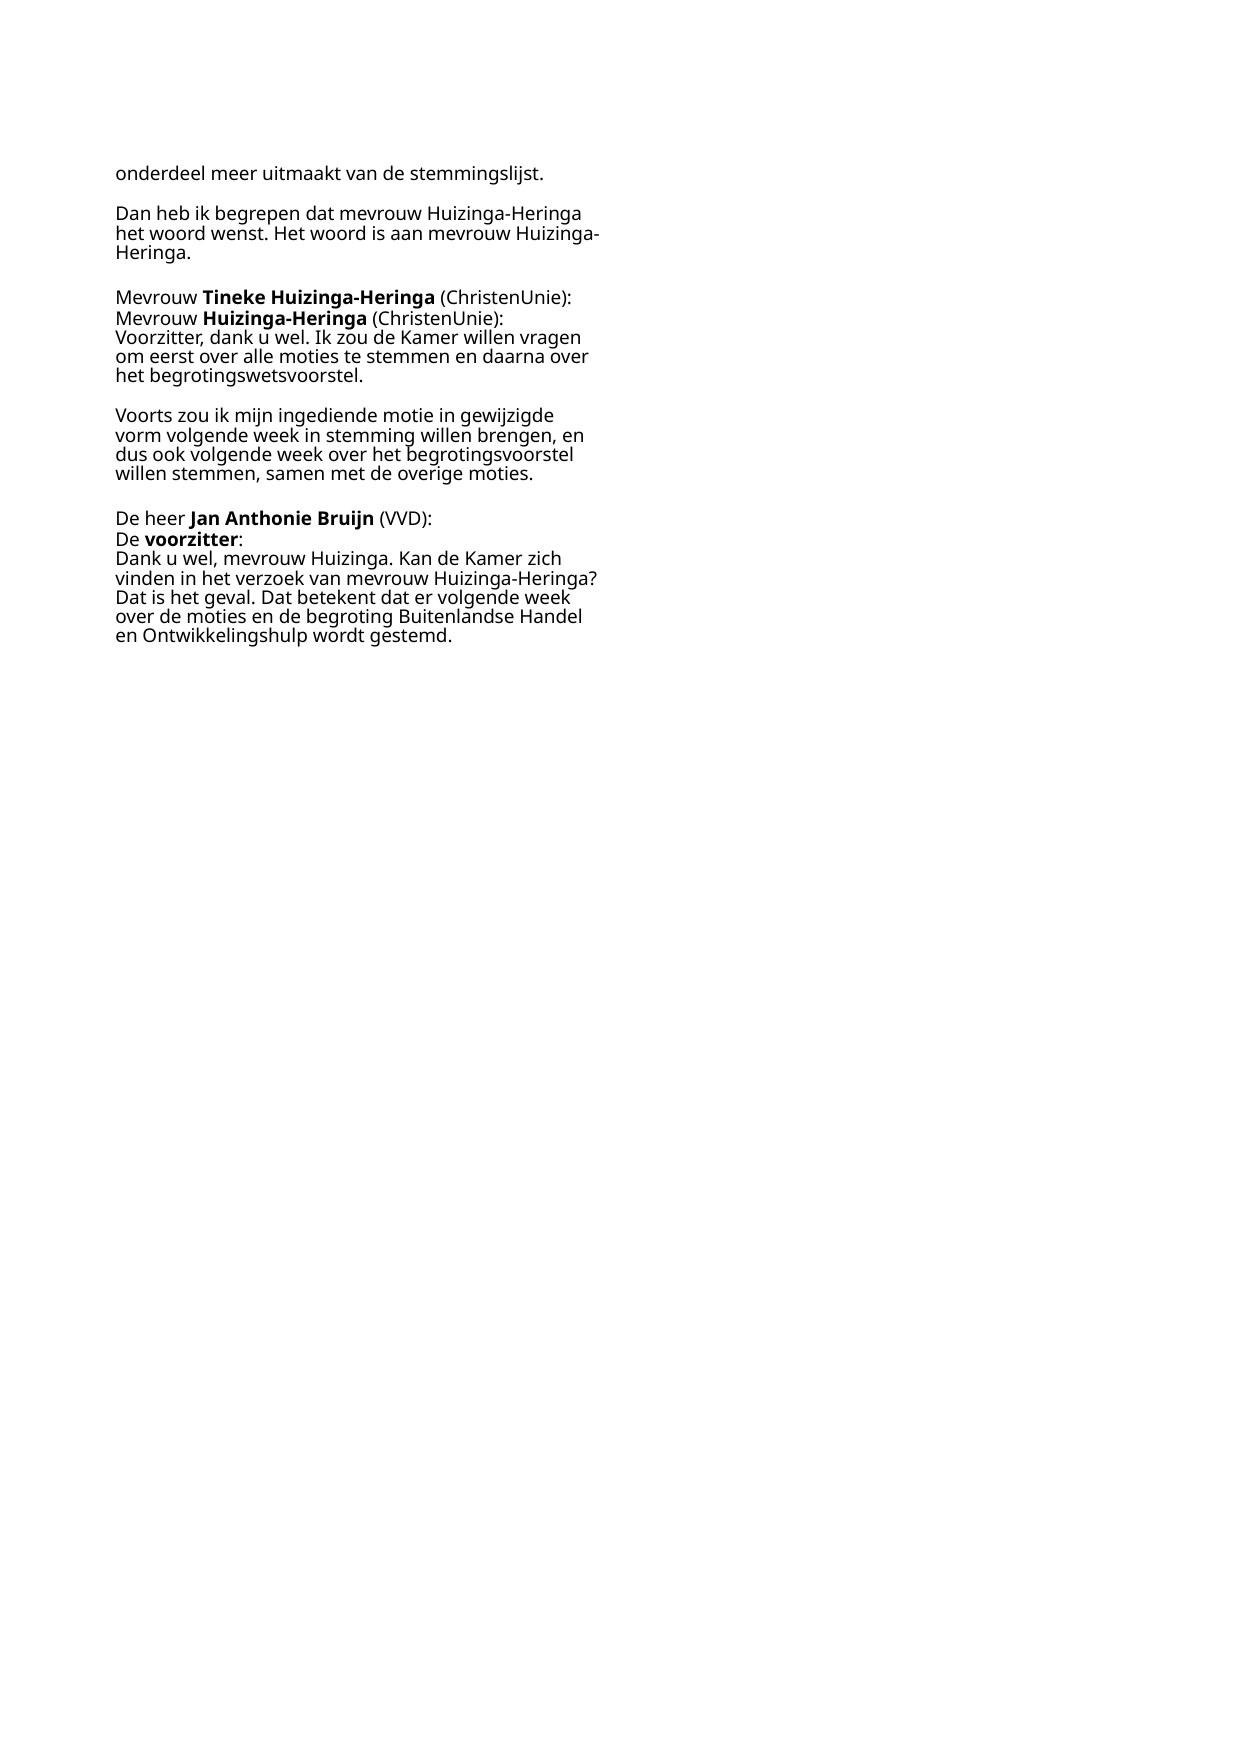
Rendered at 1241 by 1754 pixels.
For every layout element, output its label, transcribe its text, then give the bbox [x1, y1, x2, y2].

text De voorzitter: [115, 531, 605, 550]
text Mevrouw Huizinga-Heringa (ChristenUnie): [115, 310, 605, 329]
text De heer Jan Anthonie Bruijn (VVD): [115, 505, 605, 531]
text Dank u wel, mevrouw Huizinga. Kan de Kamer zich vinden in het verzoek van mevrouw Huizinga-Heringa? Dat is het geval. Dat betekent dat er volgende week over de moties en de begroting Buitenlandse Handel en Ontwikkelingshulp wordt gestemd. [115, 550, 605, 647]
text Dan heb ik begrepen dat mevrouw Huizinga-Heringa het woord wenst. Het woord is aan mevrouw Huizinga-Heringa. [115, 205, 605, 263]
text Voorzitter, dank u wel. Ik zou de Kamer willen vragen om eerst over alle moties te stemmen en daarna over het begrotingswetsvoorstel. [115, 329, 605, 387]
text onderdeel meer uitmaakt van de stemmingslijst. [115, 165, 605, 184]
text Mevrouw Tineke Huizinga-Heringa (ChristenUnie): [115, 284, 605, 310]
text Voorts zou ik mijn ingediende motie in gewijzigde vorm volgende week in stemming willen brengen, en dus ook volgende week over het begrotingsvoorstel willen stemmen, samen met de overige moties. [115, 407, 605, 484]
